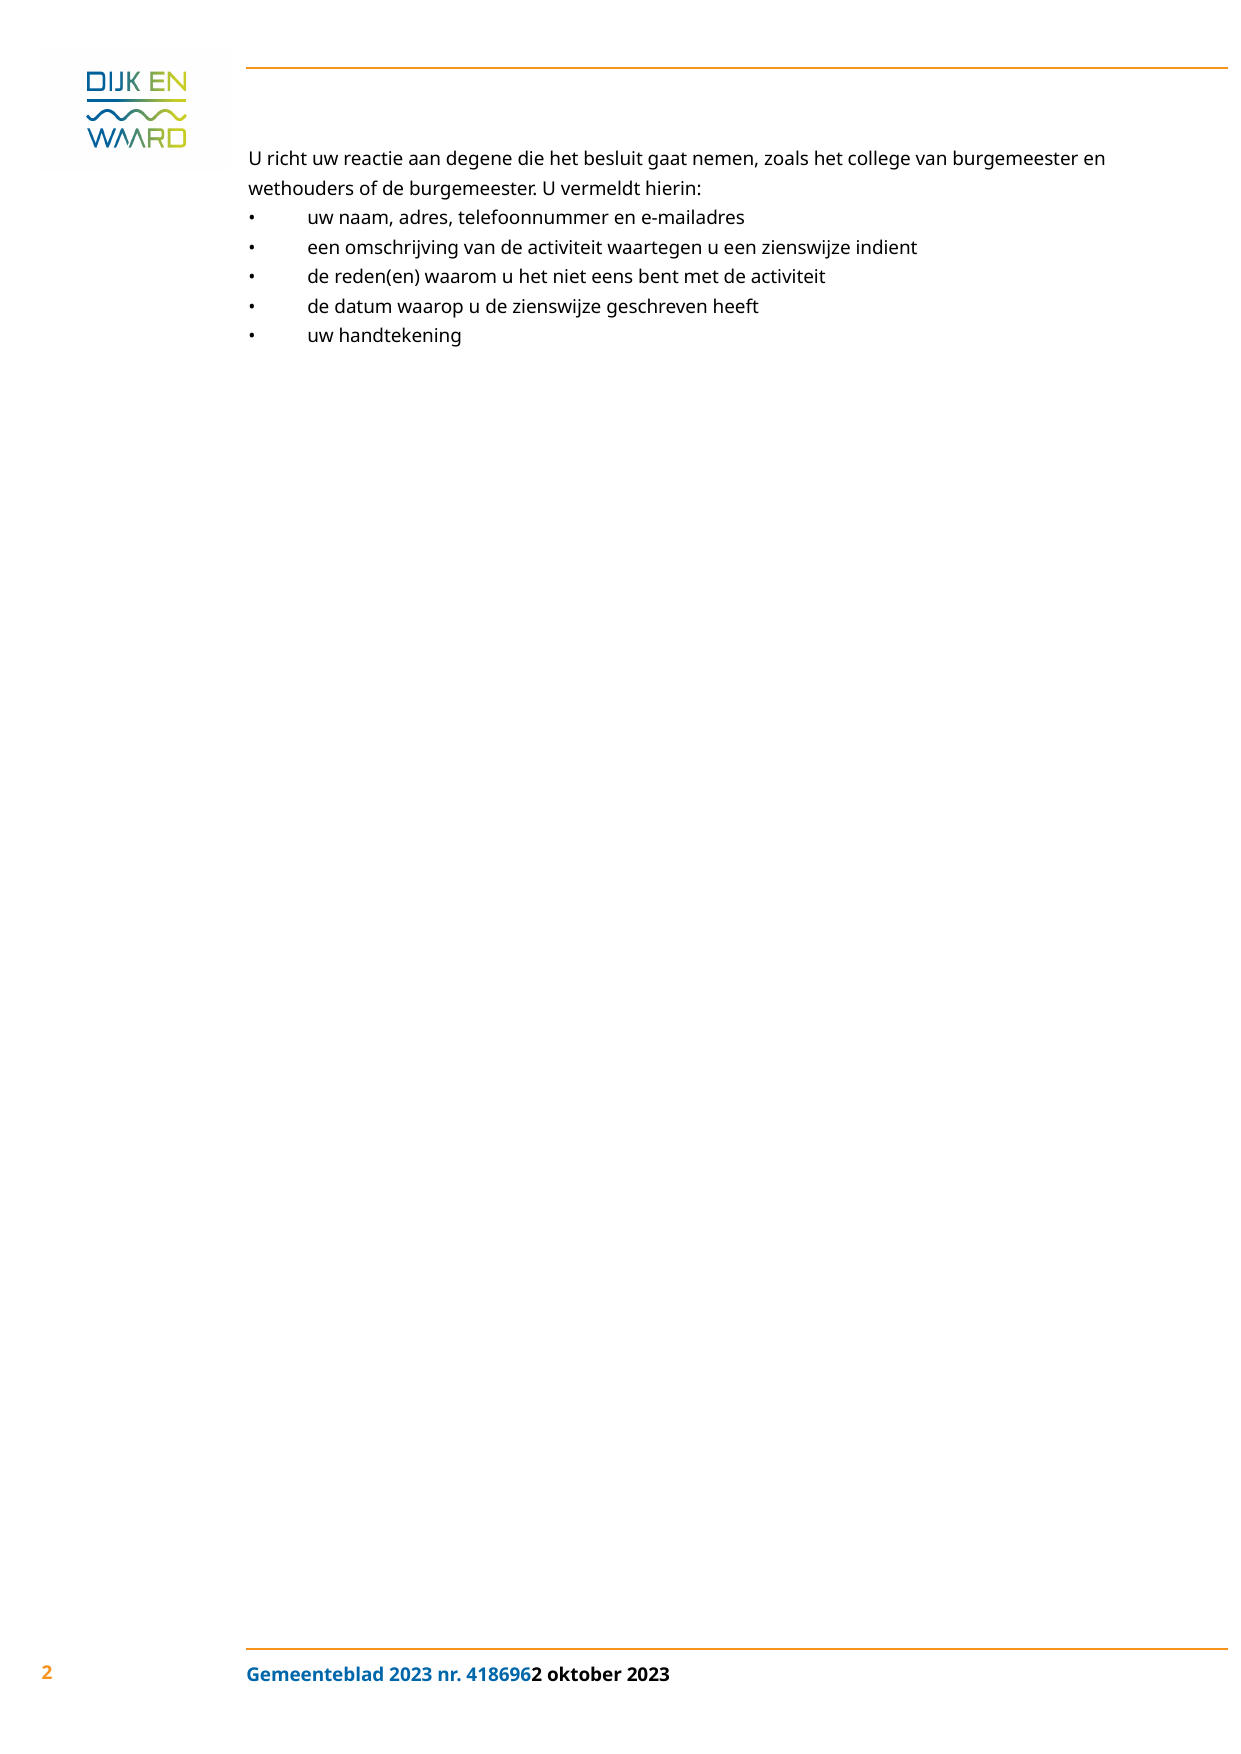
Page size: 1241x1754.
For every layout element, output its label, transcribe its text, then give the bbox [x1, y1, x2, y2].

text U richt uw reactie aan degene die het besluit gaat nemen, zoals het college van burgemeester en wethouders of de burgemeester. U vermeldt hierin: [248, 145, 1152, 201]
list de reden(en) waarom u het niet eens bent met de activiteit [248, 263, 1152, 289]
list uw handtekening [248, 323, 1152, 348]
list uw naam, adres, telefoonnummer en e-mailadres [248, 204, 1152, 230]
picture [41, 47, 231, 172]
list de datum waarop u de zienswijze geschreven heeft [248, 293, 1152, 319]
list een omschrijving van de activiteit waartegen u een zienswijze indient [248, 234, 1152, 260]
